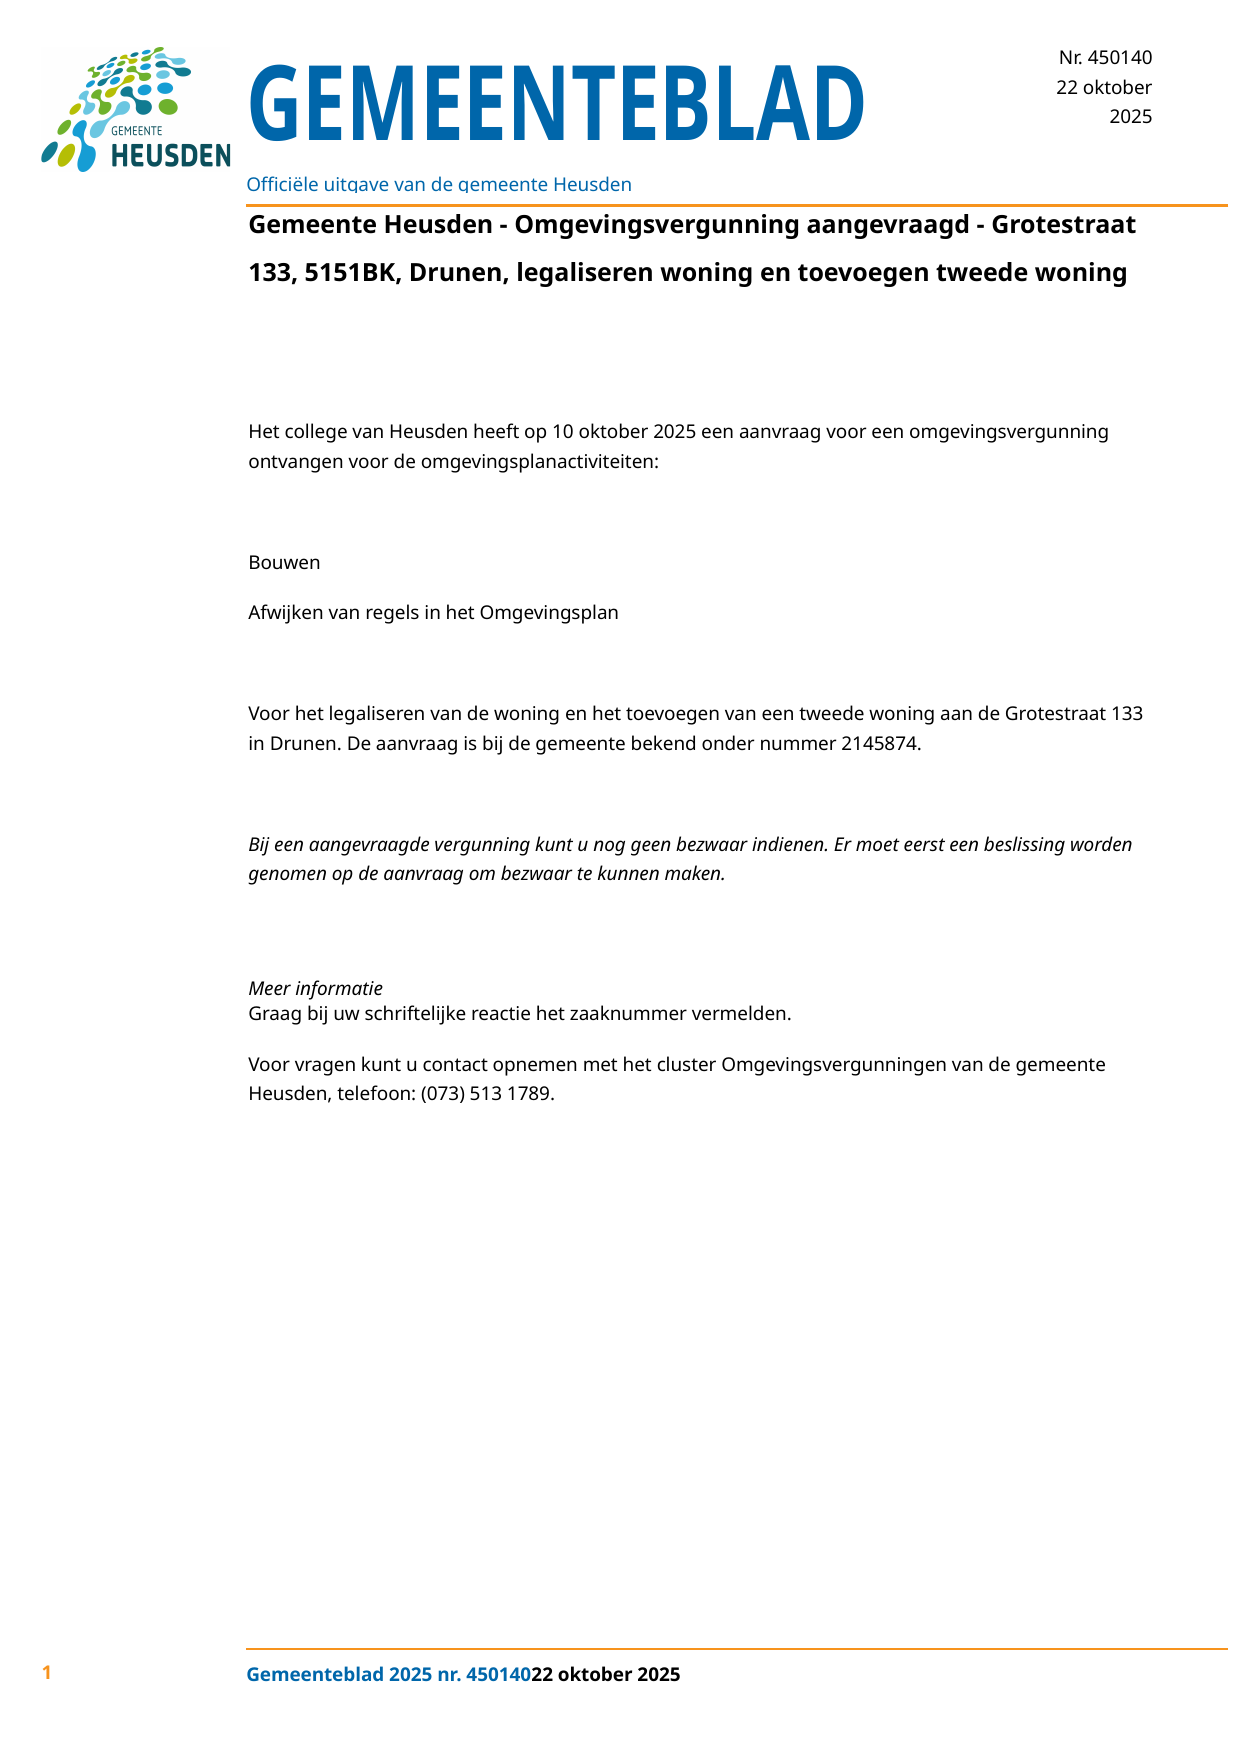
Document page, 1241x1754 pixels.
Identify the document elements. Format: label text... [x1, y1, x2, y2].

text Meer informatie [248, 975, 1152, 1001]
text Voor het legaliseren van de woning en het toevoegen van een tweede woning aan de Grotestraat 133 in Drunen. De aanvraag is bij de gemeente bekend onder nummer 2145874. [248, 700, 1152, 756]
picture [41, 47, 231, 172]
text Bij een aangevraagde vergunning kunt u nog geen bezwaar indienen. Er moet eerst een beslissing worden genomen op de aanvraag om bezwaar te kunnen maken. [248, 831, 1152, 886]
text Het college van Heusden heeft op 10 oktober 2025 een aanvraag voor een omgevingsvergunning ontvangen voor de omgevingsplanactiviteiten: [248, 419, 1152, 474]
text Bouwen [248, 549, 1152, 575]
text Gemeente Heusden - Omgevingsvergunning aangevraagd - Grotestraat 133, 5151BK, Drunen, legaliseren woning en toevoegen tweede woning [248, 207, 1152, 288]
text Voor vragen kunt u contact opnemen met het cluster Omgevingsvergunningen van de gemeente Heusden, telefoon: (073) 513 1789. [248, 1051, 1152, 1106]
text Graag bij uw schriftelijke reactie het zaaknummer vermelden. [248, 1001, 1152, 1026]
text Afwijken van regels in het Omgevingsplan [248, 599, 1152, 625]
